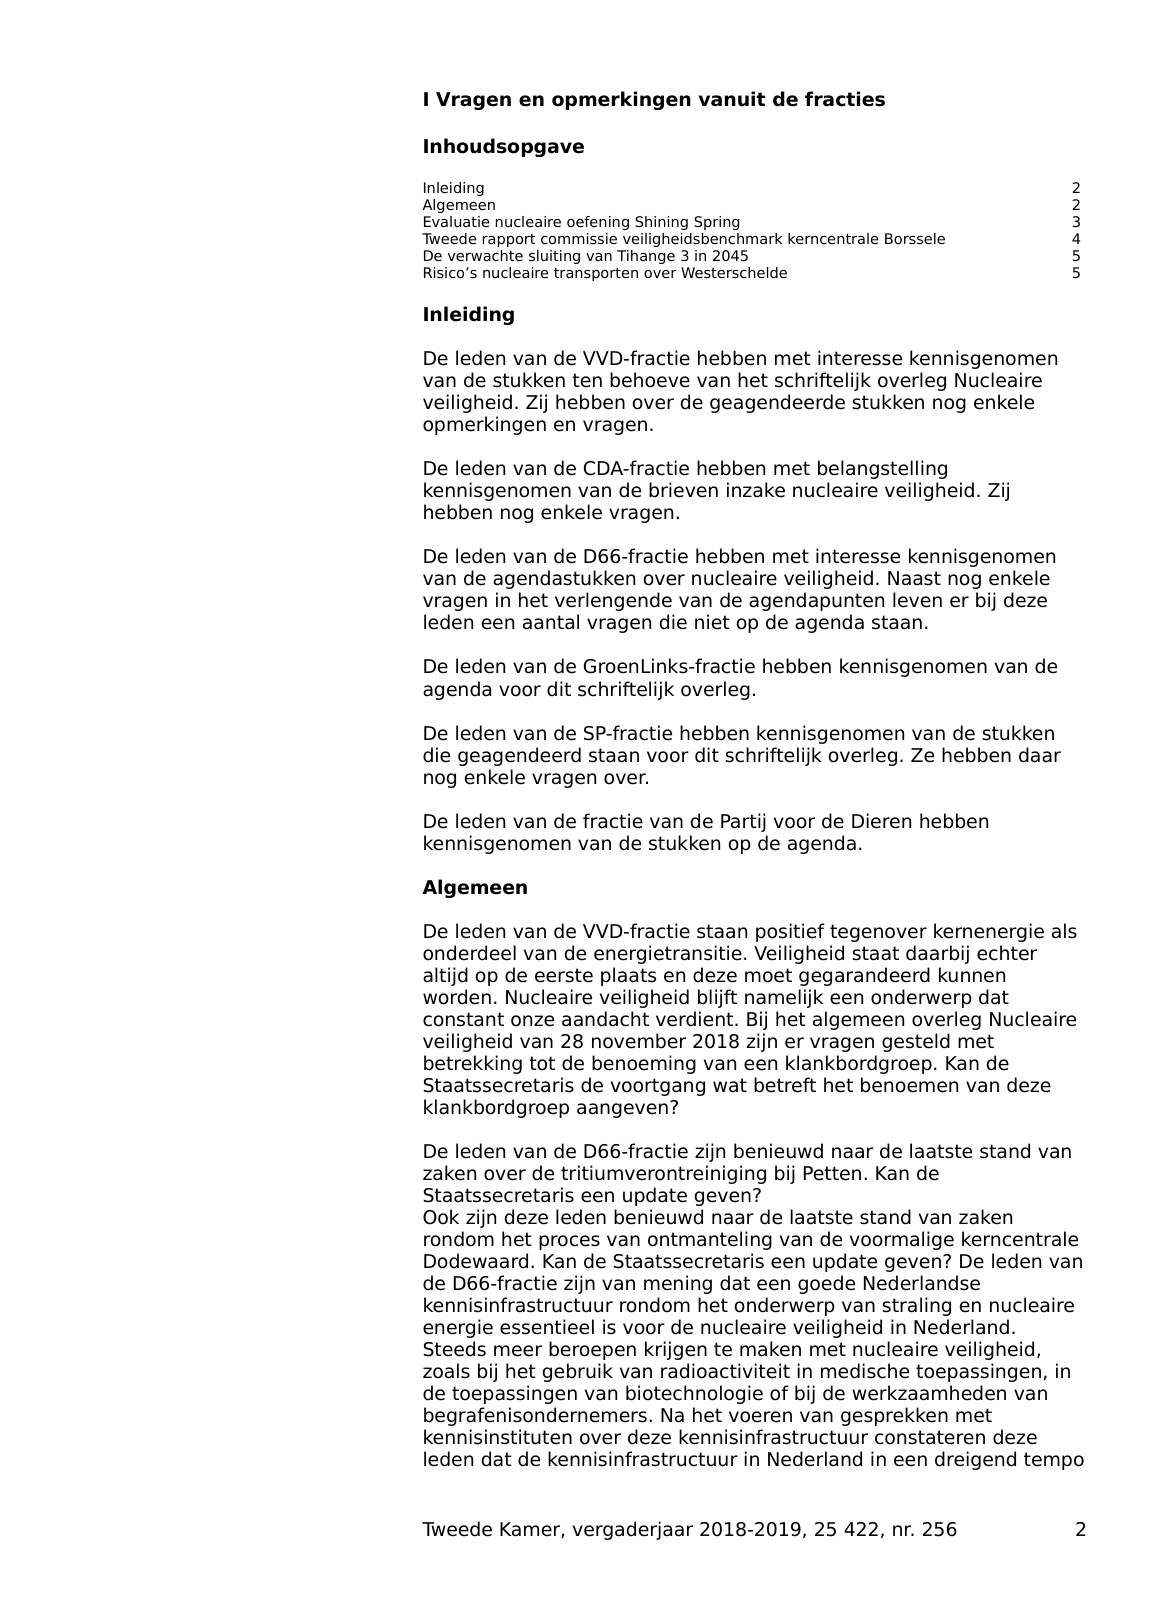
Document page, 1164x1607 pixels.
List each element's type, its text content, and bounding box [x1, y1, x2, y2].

table_cell 5 [1013, 248, 1087, 265]
table_header Inleiding [422, 180, 1013, 197]
table_cell 5 [1013, 265, 1087, 282]
table_cell 3 [1013, 214, 1087, 231]
text De leden van de D66-fractie hebben met interesse kennisgenomen van de agendastukken over nucleaire veiligheid. Naast nog enkele vragen in het verlengende van de agendapunten leven er bij deze leden een aantal vragen die niet op de agenda staan. [422, 546, 1087, 634]
table_cell Risico’s nucleaire transporten over Westerschelde [422, 265, 1013, 282]
text De leden van de VVD-fractie staan positief tegenover kernenergie als onderdeel van de energietransitie. Veiligheid staat daarbij echter altijd op de eerste plaats en deze moet gegarandeerd kunnen worden. Nucleaire veiligheid blijft namelijk een onderwerp dat constant onze aandacht verdient. Bij het algemeen overleg Nucleaire veiligheid van 28 november 2018 zijn er vragen gesteld met betrekking tot de benoeming van een klankbordgroep. Kan de Staatssecretaris de voortgang wat betreft het benoemen van deze klankbordgroep aangeven? [422, 921, 1087, 1119]
subtitle Inleiding [422, 304, 1087, 326]
table_cell De verwachte sluiting van Tihange 3 in 2045 [422, 248, 1013, 265]
table_cell 4 [1013, 231, 1087, 248]
text De leden van de D66-fractie zijn benieuwd naar de laatste stand van zaken over de tritiumverontreiniging bij Petten. Kan de Staatssecretaris een update geven? [422, 1141, 1087, 1207]
text De leden van de VVD-fractie hebben met interesse kennisgenomen van de stukken ten behoeve van het schriftelijk overleg Nucleaire veiligheid. Zij hebben over de geagendeerde stukken nog enkele opmerkingen en vragen. [422, 348, 1087, 436]
table_cell 2 [1013, 197, 1087, 214]
text De leden van de CDA-fractie hebben met belangstelling kennisgenomen van de brieven inzake nucleaire veiligheid. Zij hebben nog enkele vragen. [422, 458, 1087, 524]
table_cell Algemeen [422, 197, 1013, 214]
subtitle Algemeen [422, 877, 1087, 899]
text De leden van de fractie van de Partij voor de Dieren hebben kennisgenomen van de stukken op de agenda. [422, 811, 1087, 855]
table_cell Tweede rapport commissie veiligheidsbenchmark kerncentrale Borssele [422, 231, 1013, 248]
text Ook zijn deze leden benieuwd naar de laatste stand van zaken rondom het proces van ontmanteling van de voormalige kerncentrale Dodewaard. Kan de Staatssecretaris een update geven? De leden van de D66-fractie zijn van mening dat een goede Nederlandse kennisinfrastructuur rondom het onderwerp van straling en nucleaire energie essentieel is voor de nucleaire veiligheid in Nederland. Steeds meer beroepen krijgen te maken met nucleaire veiligheid, zoals bij het gebruik van radioactiviteit in medische toepassingen, in de toepassingen van biotechnologie of bij de werkzaamheden van begrafenisondernemers. Na het voeren van gesprekken met kennisinstituten over deze kennisinfrastructuur constateren deze leden dat de kennisinfrastructuur in Nederland in een dreigend tempo [422, 1207, 1087, 1471]
subtitle I Vragen en opmerkingen vanuit de fracties [422, 89, 1087, 111]
subtitle Inhoudsopgave [422, 136, 1087, 158]
text De leden van de SP-fractie hebben kennisgenomen van de stukken die geagendeerd staan voor dit schriftelijk overleg. Ze hebben daar nog enkele vragen over. [422, 723, 1087, 788]
table_header 2 [1013, 180, 1087, 197]
text De leden van de GroenLinks-fractie hebben kennisgenomen van de agenda voor dit schriftelijk overleg. [422, 656, 1087, 700]
table_cell Evaluatie nucleaire oefening Shining Spring [422, 214, 1013, 231]
